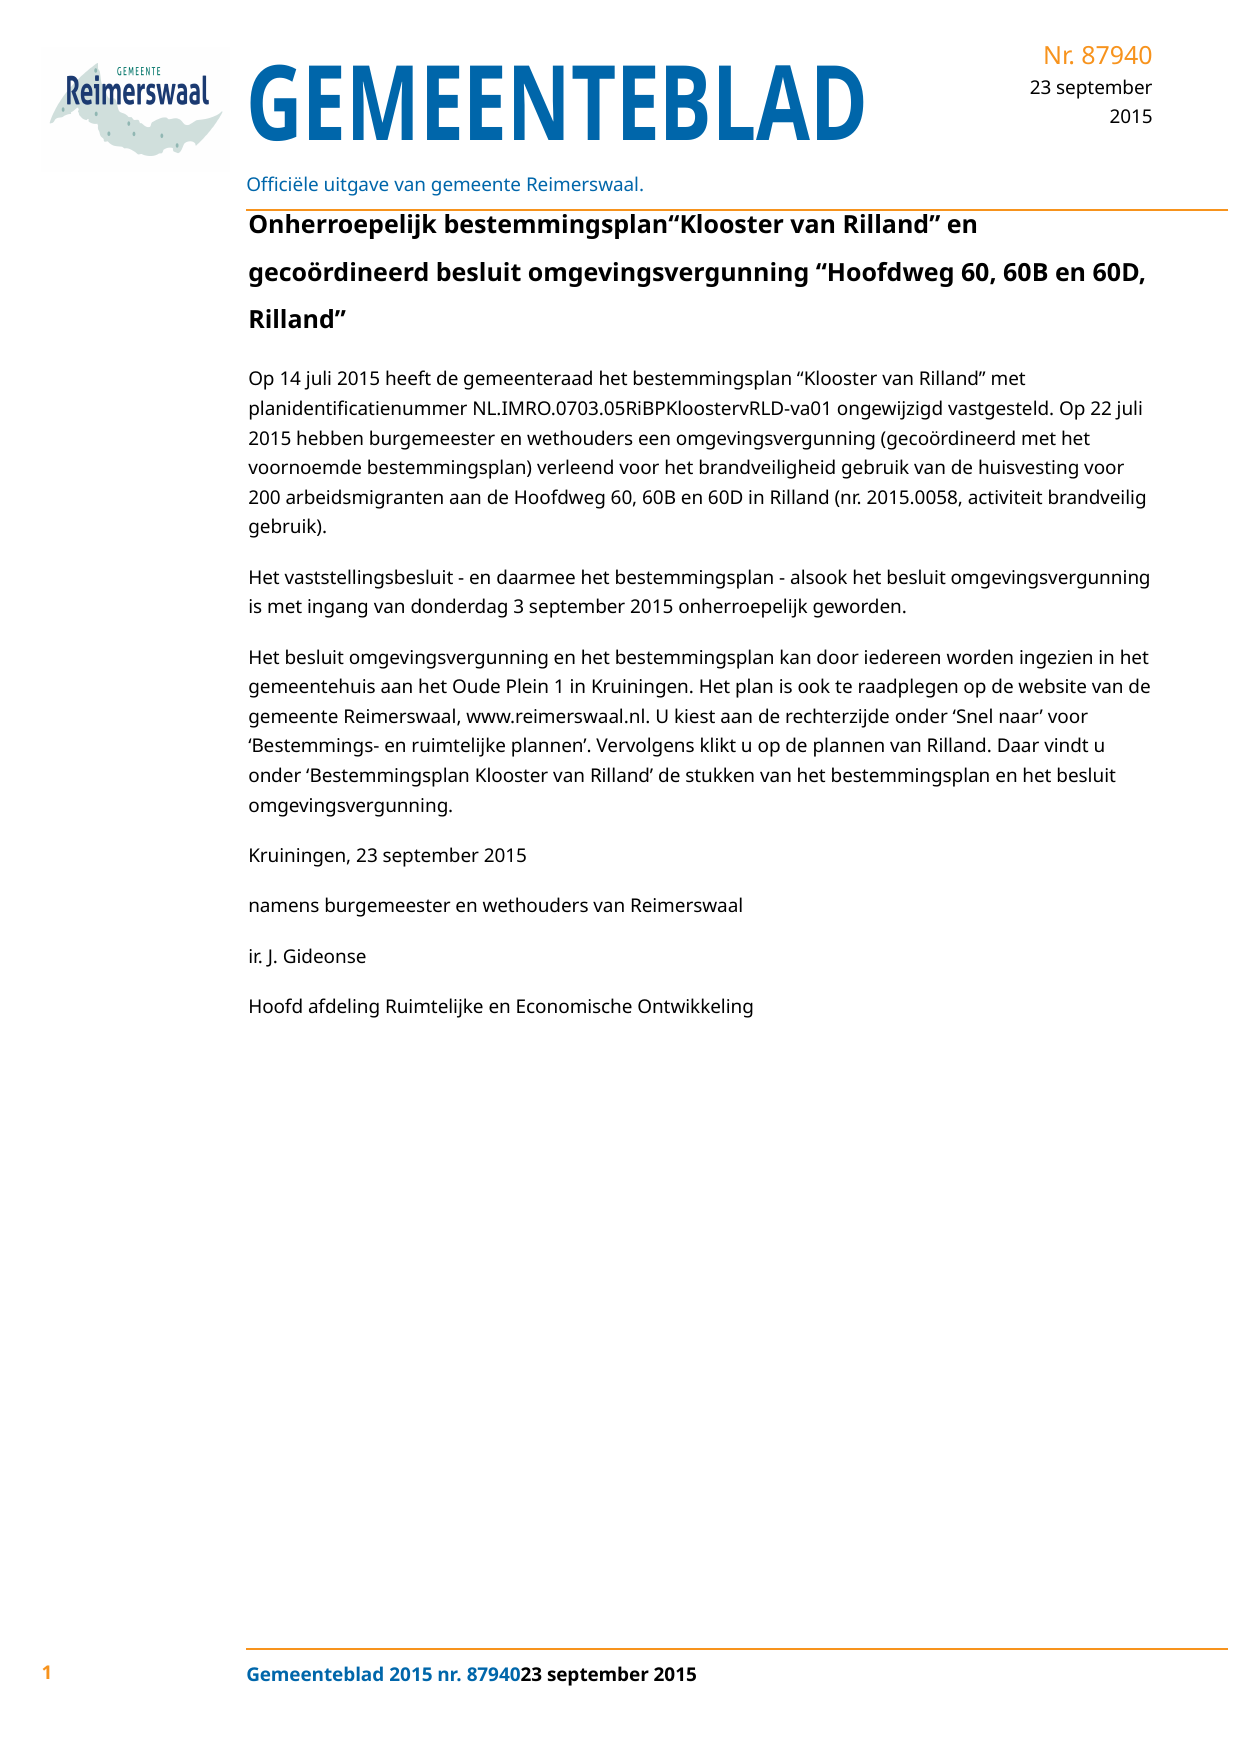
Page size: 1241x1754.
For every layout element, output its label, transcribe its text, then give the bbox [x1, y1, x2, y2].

text Het vaststellingsbesluit - en daarmee het bestemmingsplan - alsook het besluit omgevingsvergunning is met ingang van donderdag 3 september 2015 onherroepelijk geworden. [248, 564, 1152, 619]
text Kruiningen, 23 september 2015 [248, 842, 1152, 868]
text ir. J. Gideonse [248, 943, 1152, 969]
picture [41, 47, 231, 172]
text Hoofd afdeling Ruimtelijke en Economische Ontwikkeling [248, 993, 1152, 1019]
text Onherroepelijk bestemmingsplan“Klooster van Rilland” en gecoördineerd besluit omgevingsvergunning “Hoofdweg 60, 60B en 60D, Rilland” [248, 211, 1152, 336]
text Op 14 juli 2015 heeft de gemeenteraad het bestemmingsplan “Klooster van Rilland” met planidentificatienummer NL.IMRO.0703.05RiBPKloostervRLD-va01 ongewijzigd vastgesteld. Op 22 juli 2015 hebben burgemeester en wethouders een omgevingsvergunning (gecoördineerd met het voornoemde bestemmingsplan) verleend voor het brandveiligheid gebruik van de huisvesting voor 200 arbeidsmigranten aan de Hoofdweg 60, 60B en 60D in Rilland (nr. 2015.0058, activiteit brandveilig gebruik). [248, 366, 1152, 539]
text Het besluit omgevingsvergunning en het bestemmingsplan kan door iedereen worden ingezien in het gemeentehuis aan het Oude Plein 1 in Kruiningen. Het plan is ook te raadplegen op de website van de gemeente Reimerswaal, www.reimerswaal.nl. U kiest aan de rechterzijde onder ‘Snel naar’ voor ‘Bestemmings- en ruimtelijke plannen’. Vervolgens klikt u op de plannen van Rilland. Daar vindt u onder ‘Bestemmingsplan Klooster van Rilland’ de stukken van het bestemmingsplan en het besluit omgevingsvergunning. [248, 644, 1152, 817]
text namens burgemeester en wethouders van Reimerswaal [248, 893, 1152, 918]
